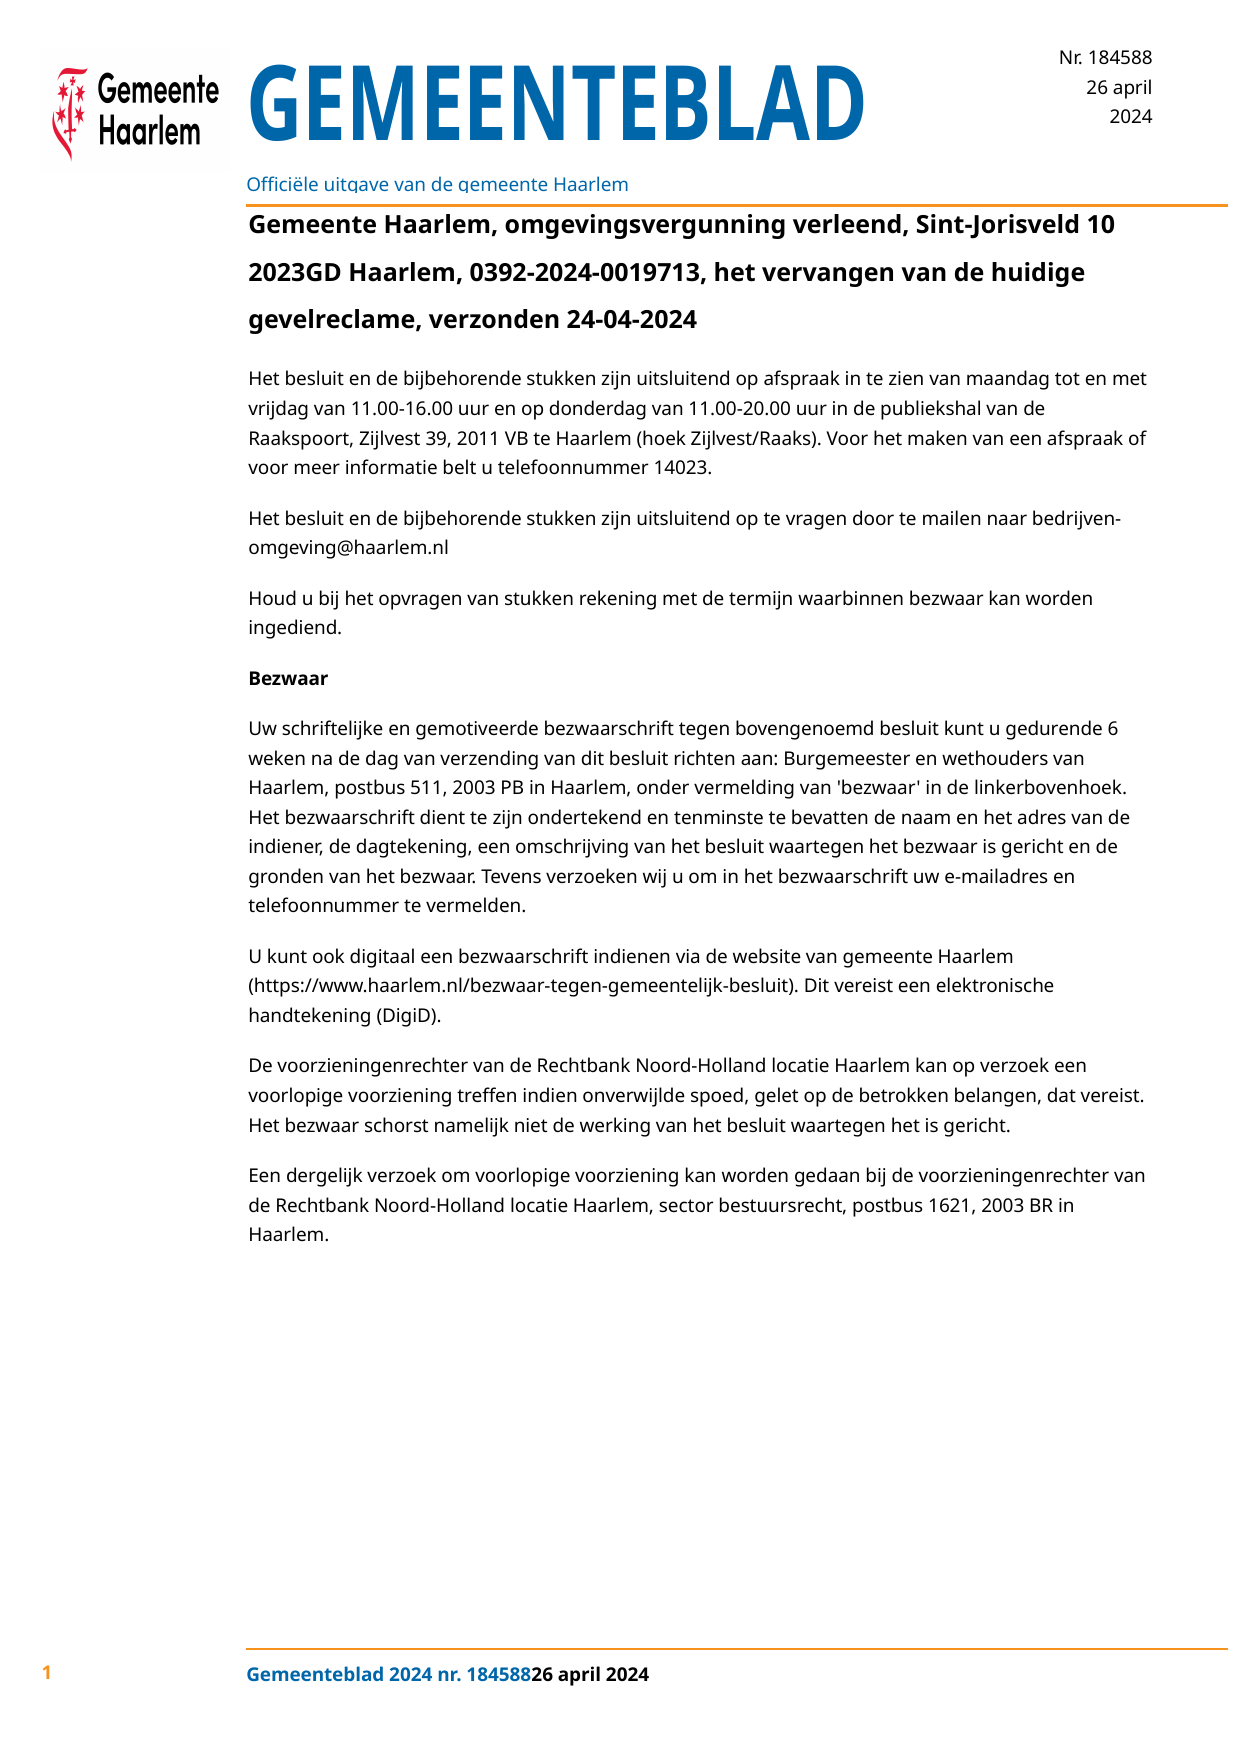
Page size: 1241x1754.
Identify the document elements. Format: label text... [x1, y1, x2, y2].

text Een dergelijk verzoek om voorlopige voorziening kan worden gedaan bij de voorzieningenrechter van de Rechtbank Noord-Holland locatie Haarlem, sector bestuursrecht, postbus 1621, 2003 BR in Haarlem. [248, 1162, 1152, 1247]
text Houd u bij het opvragen van stukken rekening met de termijn waarbinnen bezwaar kan worden ingediend. [248, 585, 1152, 640]
text U kunt ook digitaal een bezwaarschrift indienen via de website van gemeente Haarlem (https://www.haarlem.nl/bezwaar-tegen-gemeentelijk-besluit). Dit vereist een elektronische handtekening (DigiD). [248, 943, 1152, 1028]
text Het besluit en de bijbehorende stukken zijn uitsluitend op afspraak in te zien van maandag tot en met vrijdag van 11.00-16.00 uur en op donderdag van 11.00-20.00 uur in de publiekshal van de Raakspoort, Zijlvest 39, 2011 VB te Haarlem (hoek Zijlvest/Raaks). Voor het maken van een afspraak of voor meer informatie belt u telefoonnummer 14023. [248, 366, 1152, 480]
text De voorzieningenrechter van de Rechtbank Noord-Holland locatie Haarlem kan op verzoek een voorlopige voorziening treffen indien onverwijlde spoed, gelet op de betrokken belangen, dat vereist. Het bezwaar schorst namelijk niet de werking van het besluit waartegen het is gericht. [248, 1053, 1152, 1137]
text Gemeente Haarlem, omgevingsvergunning verleend, Sint-Jorisveld 10 2023GD Haarlem, 0392-2024-0019713, het vervangen van de huidige gevelreclame, verzonden 24-04-2024 [248, 207, 1152, 336]
picture [41, 47, 231, 172]
text Uw schriftelijke en gemotiveerde bezwaarschrift tegen bovengenoemd besluit kunt u gedurende 6 weken na de dag van verzending van dit besluit richten aan: Burgemeester en wethouders van Haarlem, postbus 511, 2003 PB in Haarlem, onder vermelding van 'bezwaar' in de linkerbovenhoek. Het bezwaarschrift dient te zijn ondertekend en tenminste te bevatten de naam en het adres van de indiener, de dagtekening, een omschrijving van het besluit waartegen het bezwaar is gericht en de gronden van het bezwaar. Tevens verzoeken wij u om in het bezwaarschrift uw e-mailadres en telefoonnummer te vermelden. [248, 715, 1152, 918]
text Het besluit en de bijbehorende stukken zijn uitsluitend op te vragen door te mailen naar bedrijven-omgeving@haarlem.nl [248, 505, 1152, 560]
text Bezwaar [248, 665, 1152, 690]
